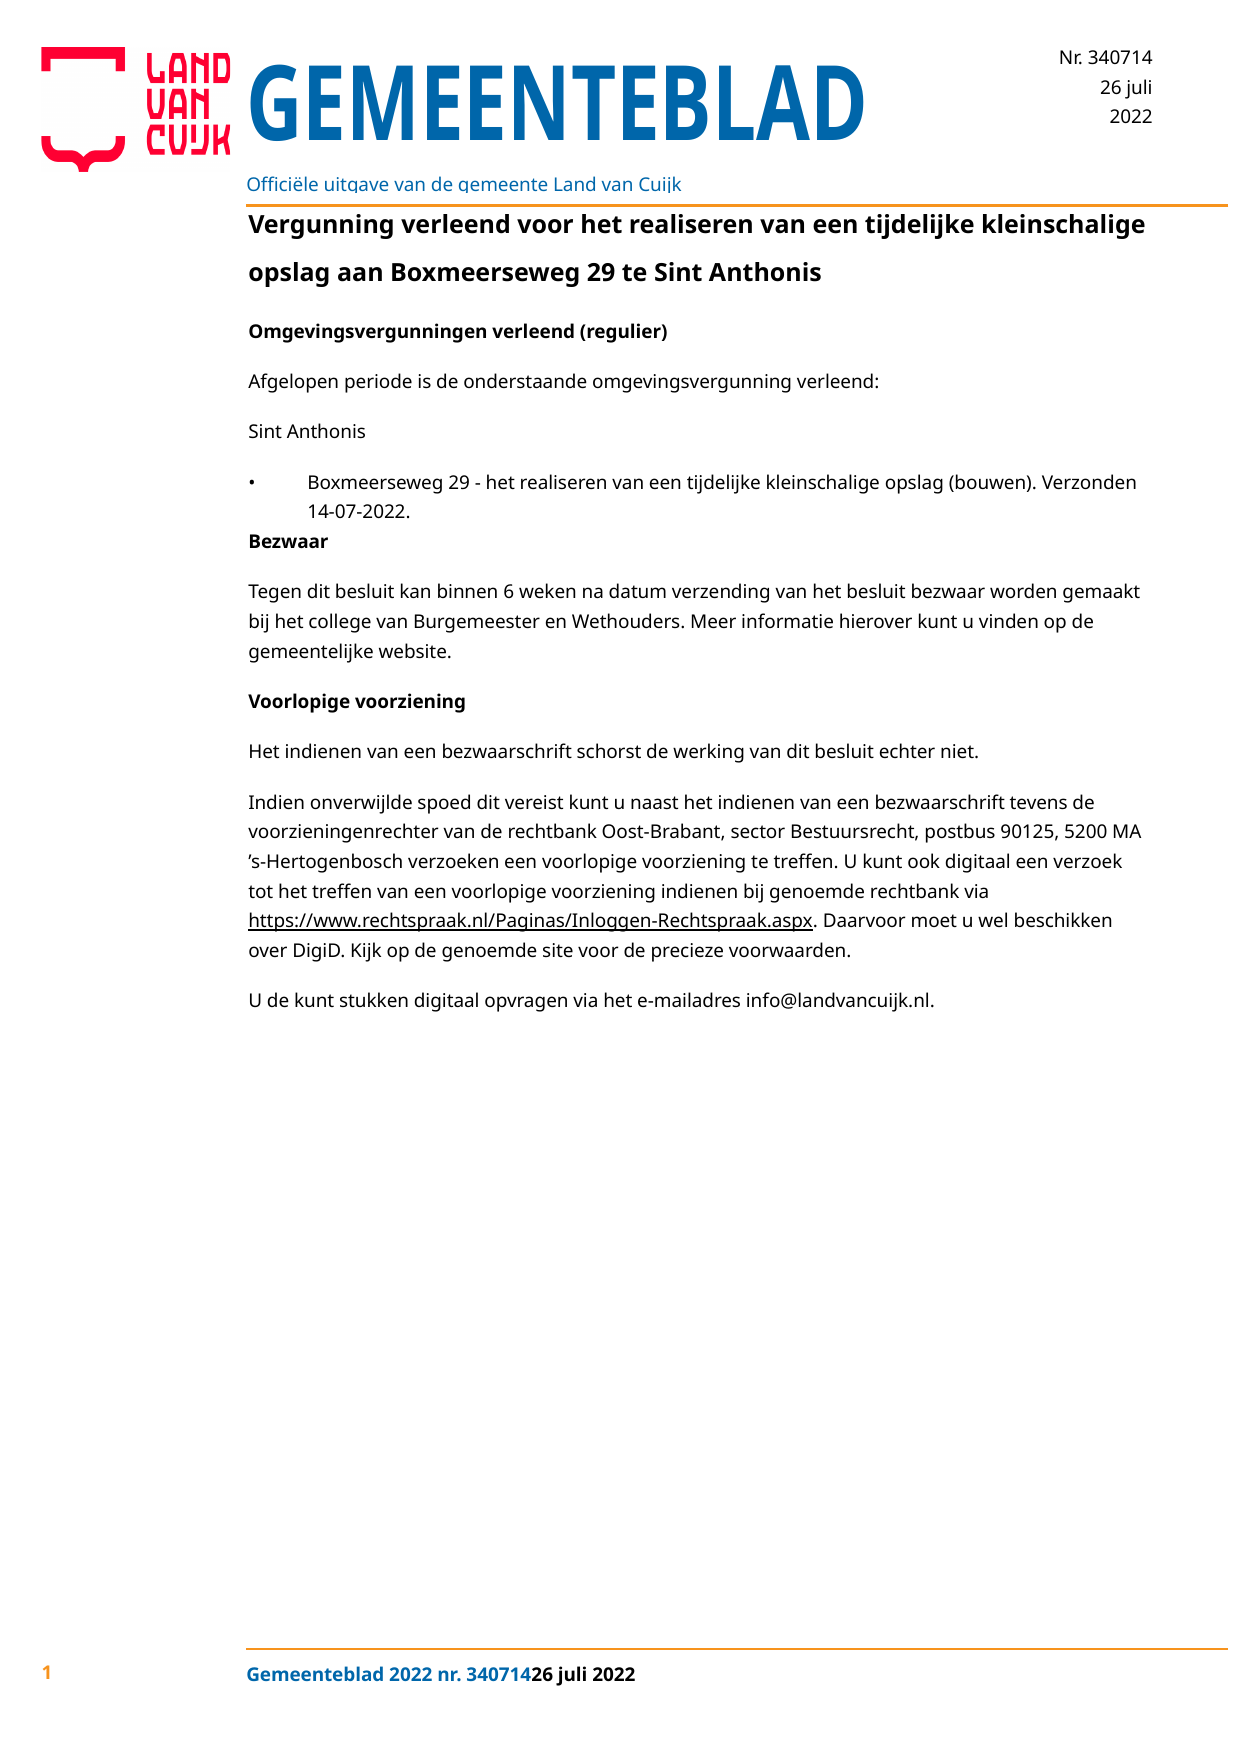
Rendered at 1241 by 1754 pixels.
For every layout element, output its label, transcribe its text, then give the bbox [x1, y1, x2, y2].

text Voorlopige voorziening [248, 688, 1152, 714]
picture [41, 47, 231, 172]
text Vergunning verleend voor het realiseren van een tijdelijke kleinschalige opslag aan Boxmeerseweg 29 te Sint Anthonis [248, 207, 1152, 288]
text Afgelopen periode is de onderstaande omgevingsvergunning verleend: [248, 368, 1152, 394]
text Het indienen van een bezwaarschrift schorst de werking van dit besluit echter niet. [248, 739, 1152, 764]
text Tegen dit besluit kan binnen 6 weken na datum verzending van het besluit bezwaar worden gemaakt bij het college van Burgemeester en Wethouders. Meer informatie hierover kunt u vinden op de gemeentelijke website. [248, 579, 1152, 664]
list Boxmeerseweg 29 - het realiseren van een tijdelijke kleinschalige opslag (bouwen). Verzonden 14-07-2022. [248, 469, 1152, 524]
text Omgevingsvergunningen verleend (regulier) [248, 318, 1152, 344]
text Indien onverwijlde spoed dit vereist kunt u naast het indienen van een bezwaarschrift tevens de voorzieningenrechter van de rechtbank Oost-Brabant, sector Bestuursrecht, postbus 90125, 5200 MA ’s-Hertogenbosch verzoeken een voorlopige voorziening te treffen. U kunt ook digitaal een verzoek tot het treffen van een voorlopige voorziening indienen bij genoemde rechtbank via https://www.rechtspraak.nl/Paginas/Inloggen-Rechtspraak.aspx. Daarvoor moet u wel beschikken over DigiD. Kijk op de genoemde site voor de precieze voorwaarden. [248, 789, 1152, 963]
text Bezwaar [248, 528, 1152, 554]
text U de kunt stukken digitaal opvragen via het e-mailadres info@landvancuijk.nl. [248, 987, 1152, 1013]
text Sint Anthonis [248, 419, 1152, 444]
